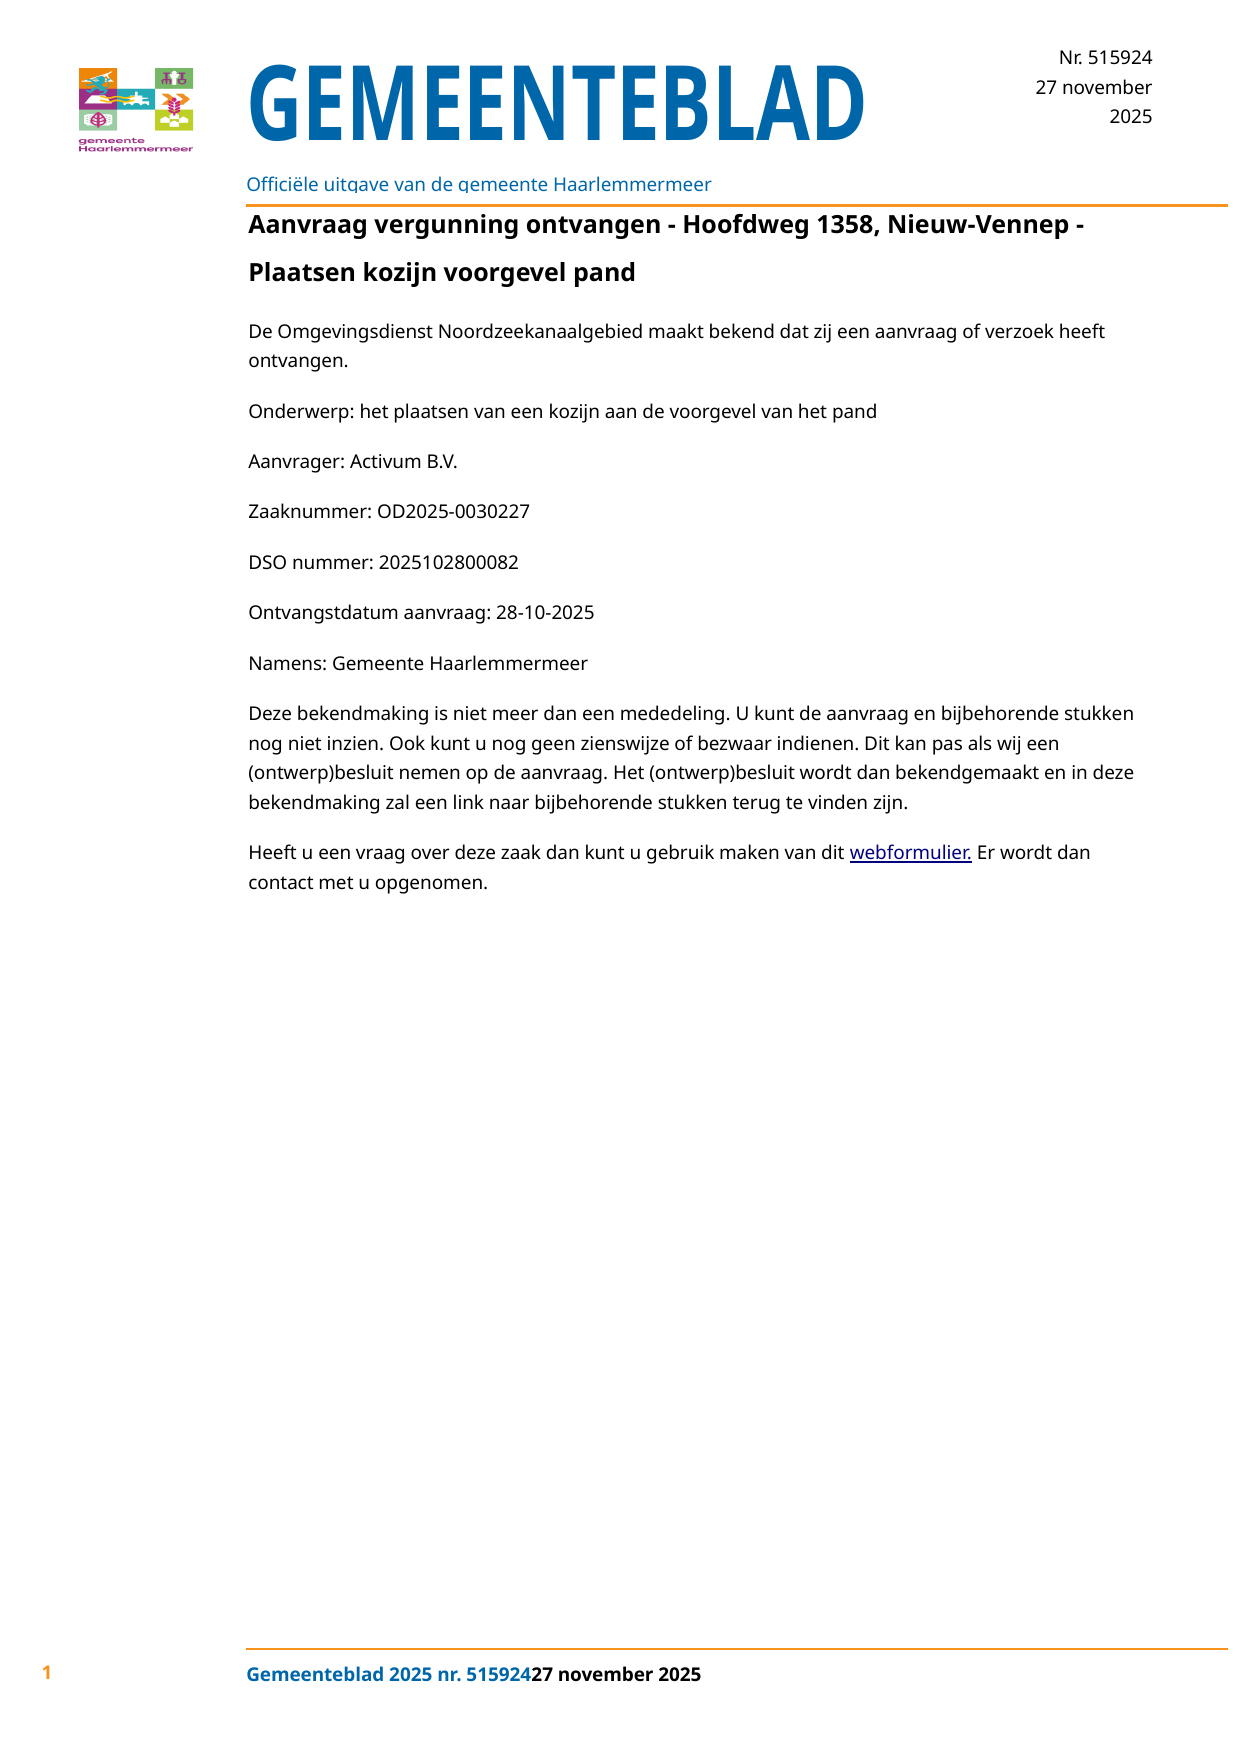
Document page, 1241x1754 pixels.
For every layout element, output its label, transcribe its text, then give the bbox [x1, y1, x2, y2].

text Namens: Gemeente Haarlemmermeer [248, 650, 1152, 676]
picture [41, 47, 231, 172]
text Aanvraag vergunning ontvangen - Hoofdweg 1358, Nieuw-Vennep - Plaatsen kozijn voorgevel pand [248, 207, 1152, 288]
text Onderwerp: het plaatsen van een kozijn aan de voorgevel van het pand [248, 398, 1152, 424]
text Aanvrager: Activum B.V. [248, 448, 1152, 474]
text Deze bekendmaking is niet meer dan een mededeling. U kunt de aanvraag en bijbehorende stukken nog niet inzien. Ook kunt u nog geen zienswijze of bezwaar indienen. Dit kan pas als wij een (ontwerp)besluit nemen op de aanvraag. Het (ontwerp)besluit wordt dan bekendgemaakt en in deze bekendmaking zal een link naar bijbehorende stukken terug te vinden zijn. [248, 700, 1152, 815]
text De Omgevingsdienst Noordzeekanaalgebied maakt bekend dat zij een aanvraag of verzoek heeft ontvangen. [248, 318, 1152, 373]
text Zaaknummer: OD2025-0030227 [248, 499, 1152, 524]
text Heeft u een vraag over deze zaak dan kunt u gebruik maken van dit webformulier. Er wordt dan contact met u opgenomen. [248, 839, 1152, 895]
text Ontvangstdatum aanvraag: 28-10-2025 [248, 599, 1152, 625]
text DSO nummer: 2025102800082 [248, 549, 1152, 575]
